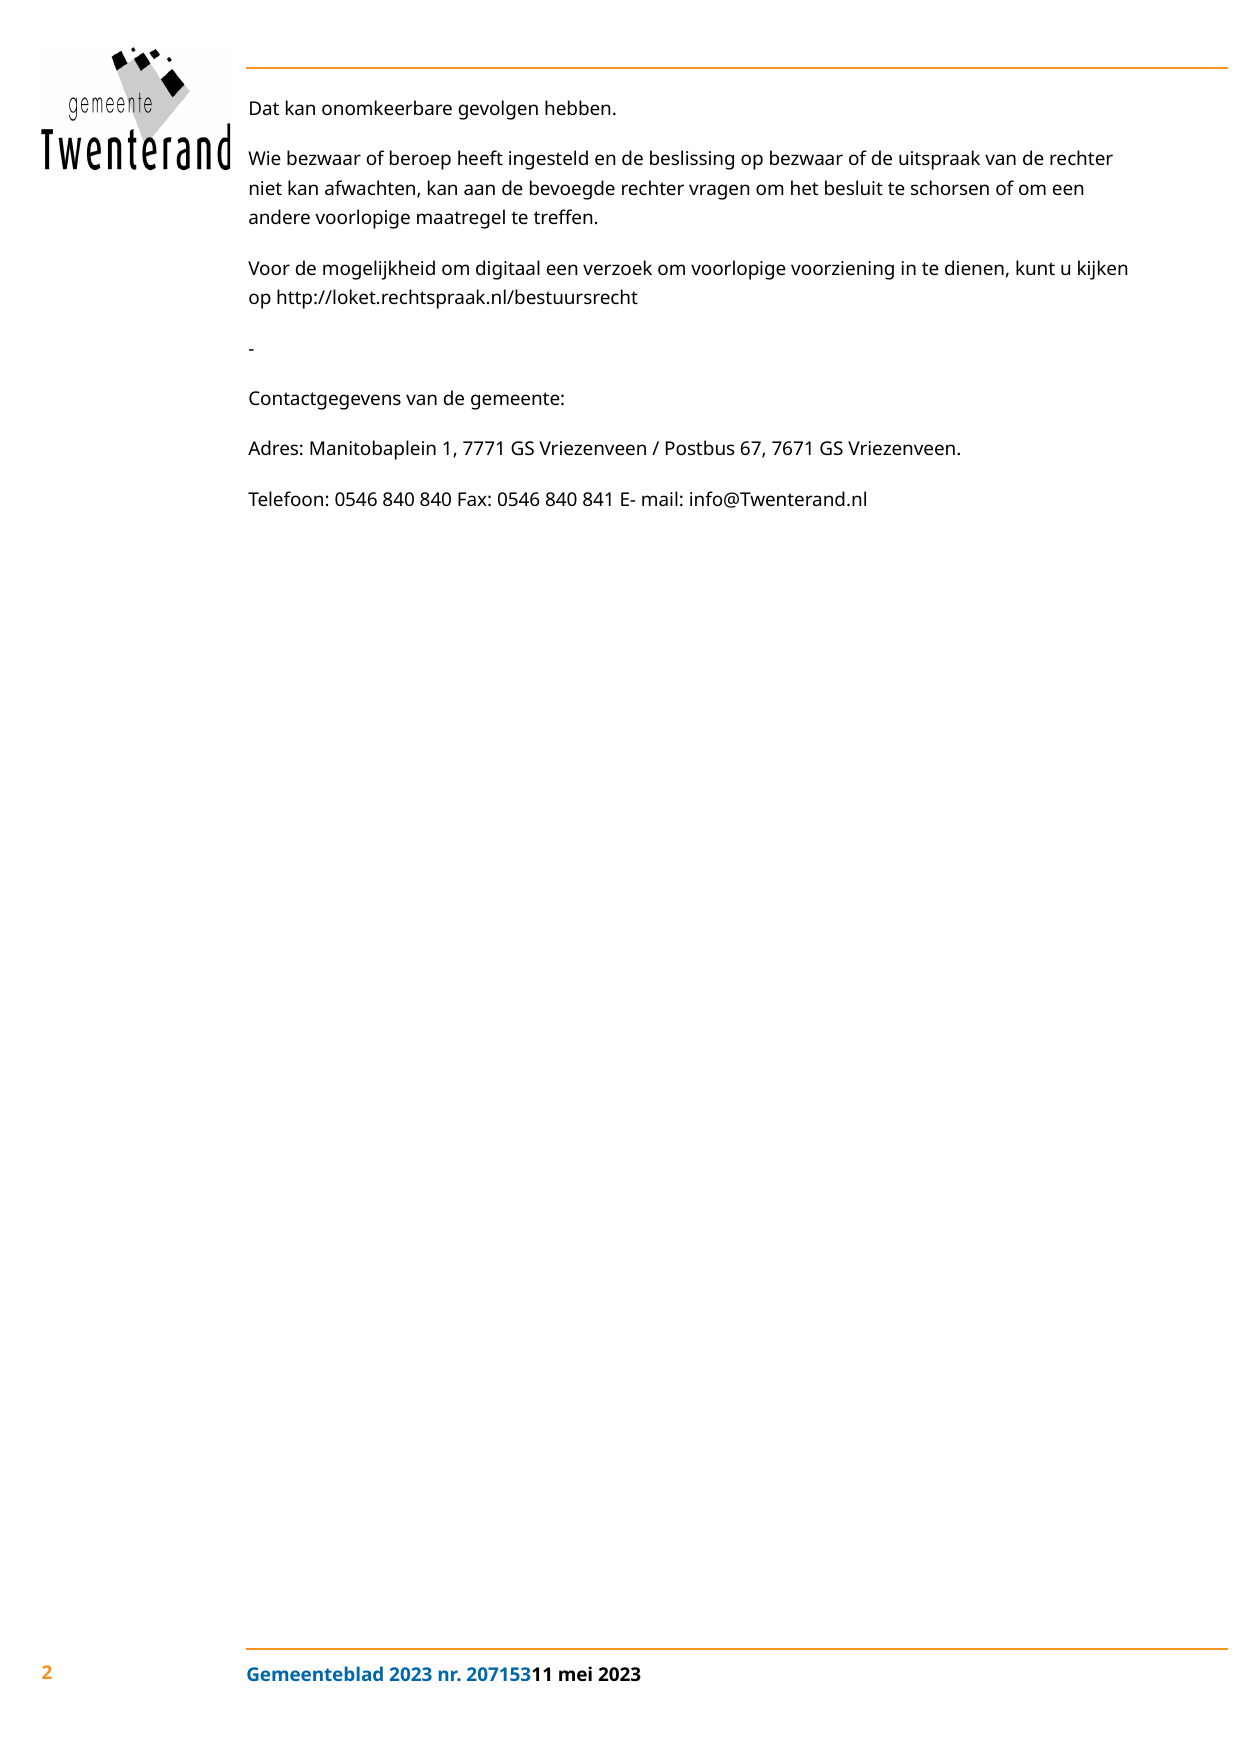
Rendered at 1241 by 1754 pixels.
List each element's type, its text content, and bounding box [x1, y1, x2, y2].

text Wie bezwaar of beroep heeft ingesteld en de beslissing op bezwaar of de uitspraak van de rechter niet kan afwachten, kan aan de bevoegde rechter vragen om het besluit te schorsen of om een andere voorlopige maatregel te treffen. [248, 145, 1152, 230]
text Voor de mogelijkheid om digitaal een verzoek om voorlopige voorziening in te dienen, kunt u kijken op http://loket.rechtspraak.nl/bestuursrecht [248, 255, 1152, 310]
text Contactgegevens van de gemeente: [248, 385, 1152, 411]
text Adres: Manitobaplein 1, 7771 GS Vriezenveen / Postbus 67, 7671 GS Vriezenveen. [248, 436, 1152, 461]
text - [248, 335, 1152, 361]
text Dat kan onomkeerbare gevolgen hebben. [248, 95, 1152, 121]
text Telefoon: 0546 840 840 Fax: 0546 840 841 E- mail: info@Twenterand.nl [248, 486, 1152, 512]
picture [41, 47, 231, 172]
